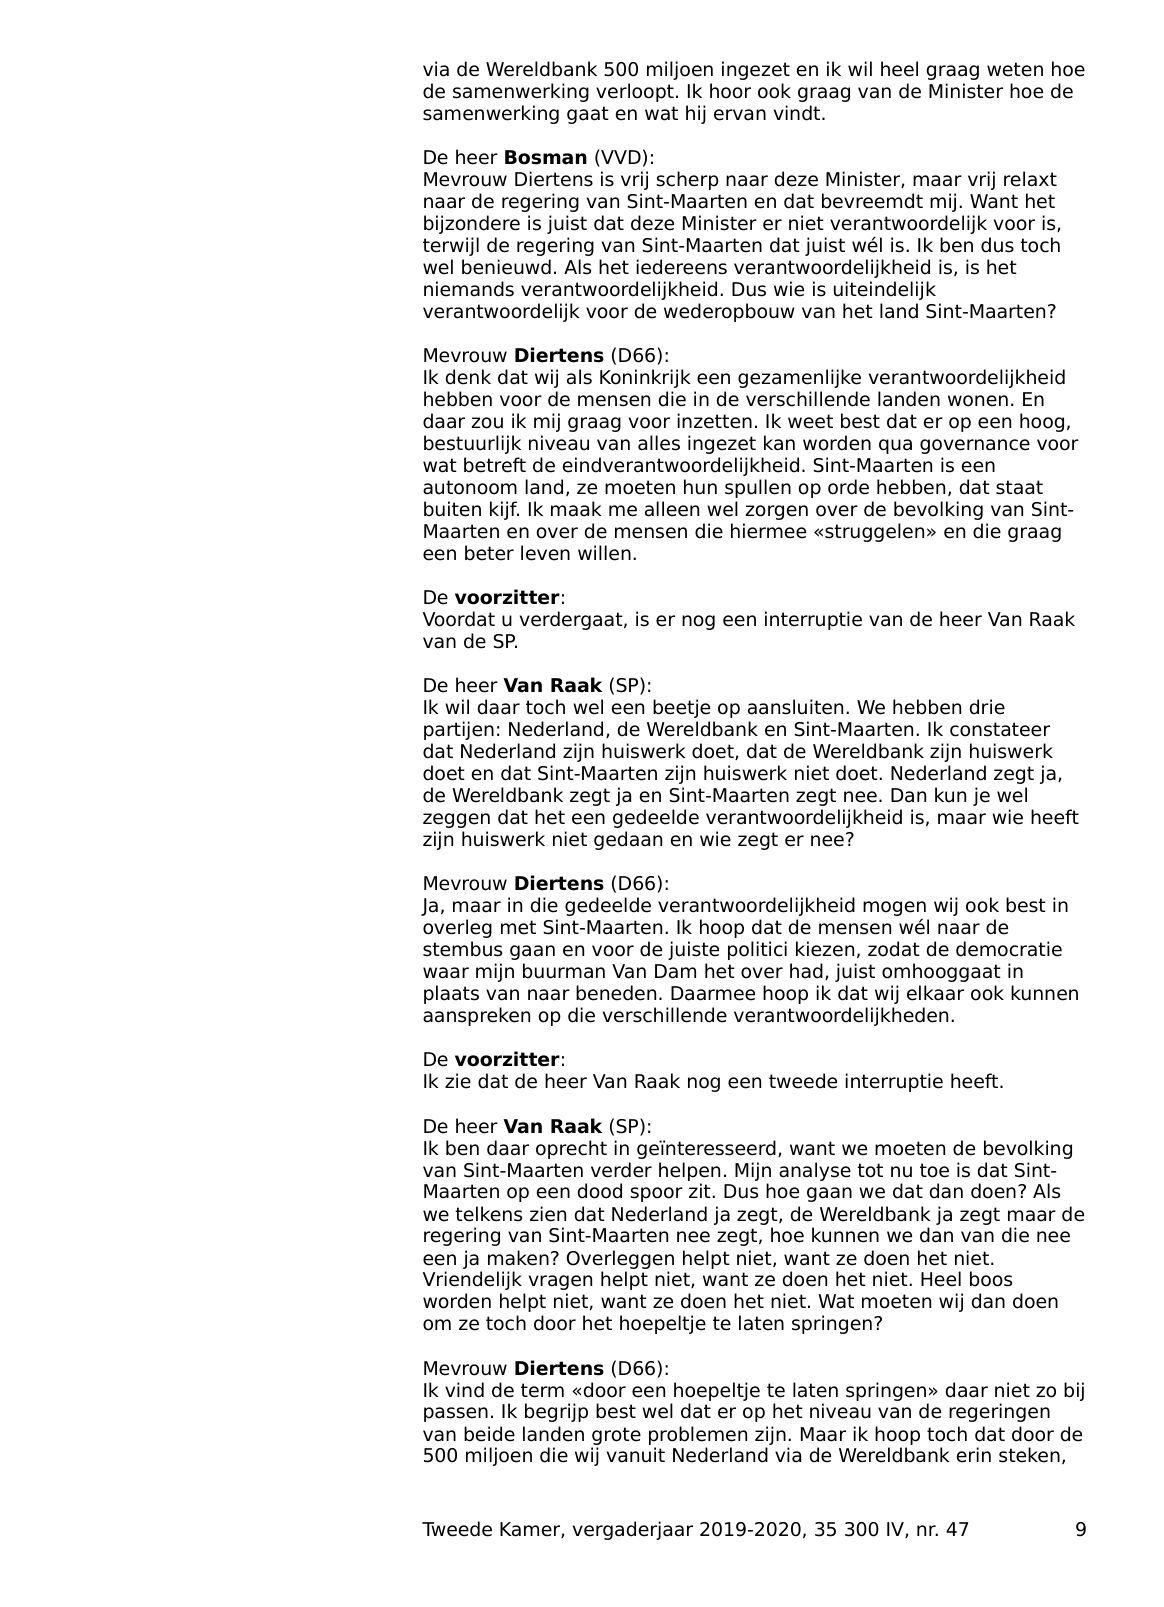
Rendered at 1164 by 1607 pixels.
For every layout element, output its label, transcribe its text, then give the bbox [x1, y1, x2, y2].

text De heer Bosman (VVD): [422, 147, 1087, 169]
text Ik denk dat wij als Koninkrijk een gezamenlijke verantwoordelijkheid hebben voor de mensen die in de verschillende landen wonen. En daar zou ik mij graag voor inzetten. Ik weet best dat er op een hoog, bestuurlijk niveau van alles ingezet kan worden qua governance voor wat betreft de eindverantwoordelijkheid. Sint-Maarten is een autonoom land, ze moeten hun spullen op orde hebben, dat staat buiten kijf. Ik maak me alleen wel zorgen over de bevolking van Sint-Maarten en over de mensen die hiermee «struggelen» en die graag een beter leven willen. [422, 367, 1087, 565]
text Mevrouw Diertens (D66): [422, 345, 1087, 367]
text via de Wereldbank 500 miljoen ingezet en ik wil heel graag weten hoe de samenwerking verloopt. Ik hoor ook graag van de Minister hoe de samenwerking gaat en wat hij ervan vindt. [422, 59, 1087, 125]
text De heer Van Raak (SP): [422, 1116, 1087, 1137]
text Ik wil daar toch wel een beetje op aansluiten. We hebben drie partijen: Nederland, de Wereldbank en Sint-Maarten. Ik constateer dat Nederland zijn huiswerk doet, dat de Wereldbank zijn huiswerk doet en dat Sint-Maarten zijn huiswerk niet doet. Nederland zegt ja, de Wereldbank zegt ja en Sint-Maarten zegt nee. Dan kun je wel zeggen dat het een gedeelde verantwoordelijkheid is, maar wie heeft zijn huiswerk niet gedaan en wie zegt er nee? [422, 697, 1087, 851]
text De heer Van Raak (SP): [422, 675, 1087, 697]
text Ja, maar in die gedeelde verantwoordelijkheid mogen wij ook best in overleg met Sint-Maarten. Ik hoop dat de mensen wél naar de stembus gaan en voor de juiste politici kiezen, zodat de democratie waar mijn buurman Van Dam het over had, juist omhooggaat in plaats van naar beneden. Daarmee hoop ik dat wij elkaar ook kunnen aanspreken op die verschillende verantwoordelijkheden. [422, 895, 1087, 1027]
text De voorzitter: [422, 1049, 1087, 1071]
text De voorzitter: [422, 587, 1087, 609]
text Ik ben daar oprecht in geïnteresseerd, want we moeten de bevolking van Sint-Maarten verder helpen. Mijn analyse tot nu toe is dat Sint-Maarten op een dood spoor zit. Dus hoe gaan we dat dan doen? Als we telkens zien dat Nederland ja zegt, de Wereldbank ja zegt maar de regering van Sint-Maarten nee zegt, hoe kunnen we dan van die nee een ja maken? Overleggen helpt niet, want ze doen het niet. Vriendelijk vragen helpt niet, want ze doen het niet. Heel boos worden helpt niet, want ze doen het niet. Wat moeten wij dan doen om ze toch door het hoepeltje te laten springen? [422, 1137, 1087, 1335]
text Mevrouw Diertens is vrij scherp naar deze Minister, maar vrij relaxt naar de regering van Sint-Maarten en dat bevreemdt mij. Want het bijzondere is juist dat deze Minister er niet verantwoordelijk voor is, terwijl de regering van Sint-Maarten dat juist wél is. Ik ben dus toch wel benieuwd. Als het iedereens verantwoordelijkheid is, is het niemands verantwoordelijkheid. Dus wie is uiteindelijk verantwoordelijk voor de wederopbouw van het land Sint-Maarten? [422, 169, 1087, 323]
text Mevrouw Diertens (D66): [422, 873, 1087, 895]
text Mevrouw Diertens (D66): [422, 1357, 1087, 1379]
text Ik zie dat de heer Van Raak nog een tweede interruptie heeft. [422, 1071, 1087, 1093]
text Voordat u verdergaat, is er nog een interruptie van de heer Van Raak van de SP. [422, 609, 1087, 653]
text Ik vind de term «door een hoepeltje te laten springen» daar niet zo bij passen. Ik begrijp best wel dat er op het niveau van de regeringen van beide landen grote problemen zijn. Maar ik hoop toch dat door de 500 miljoen die wij vanuit Nederland via de Wereldbank erin steken, [422, 1379, 1087, 1467]
